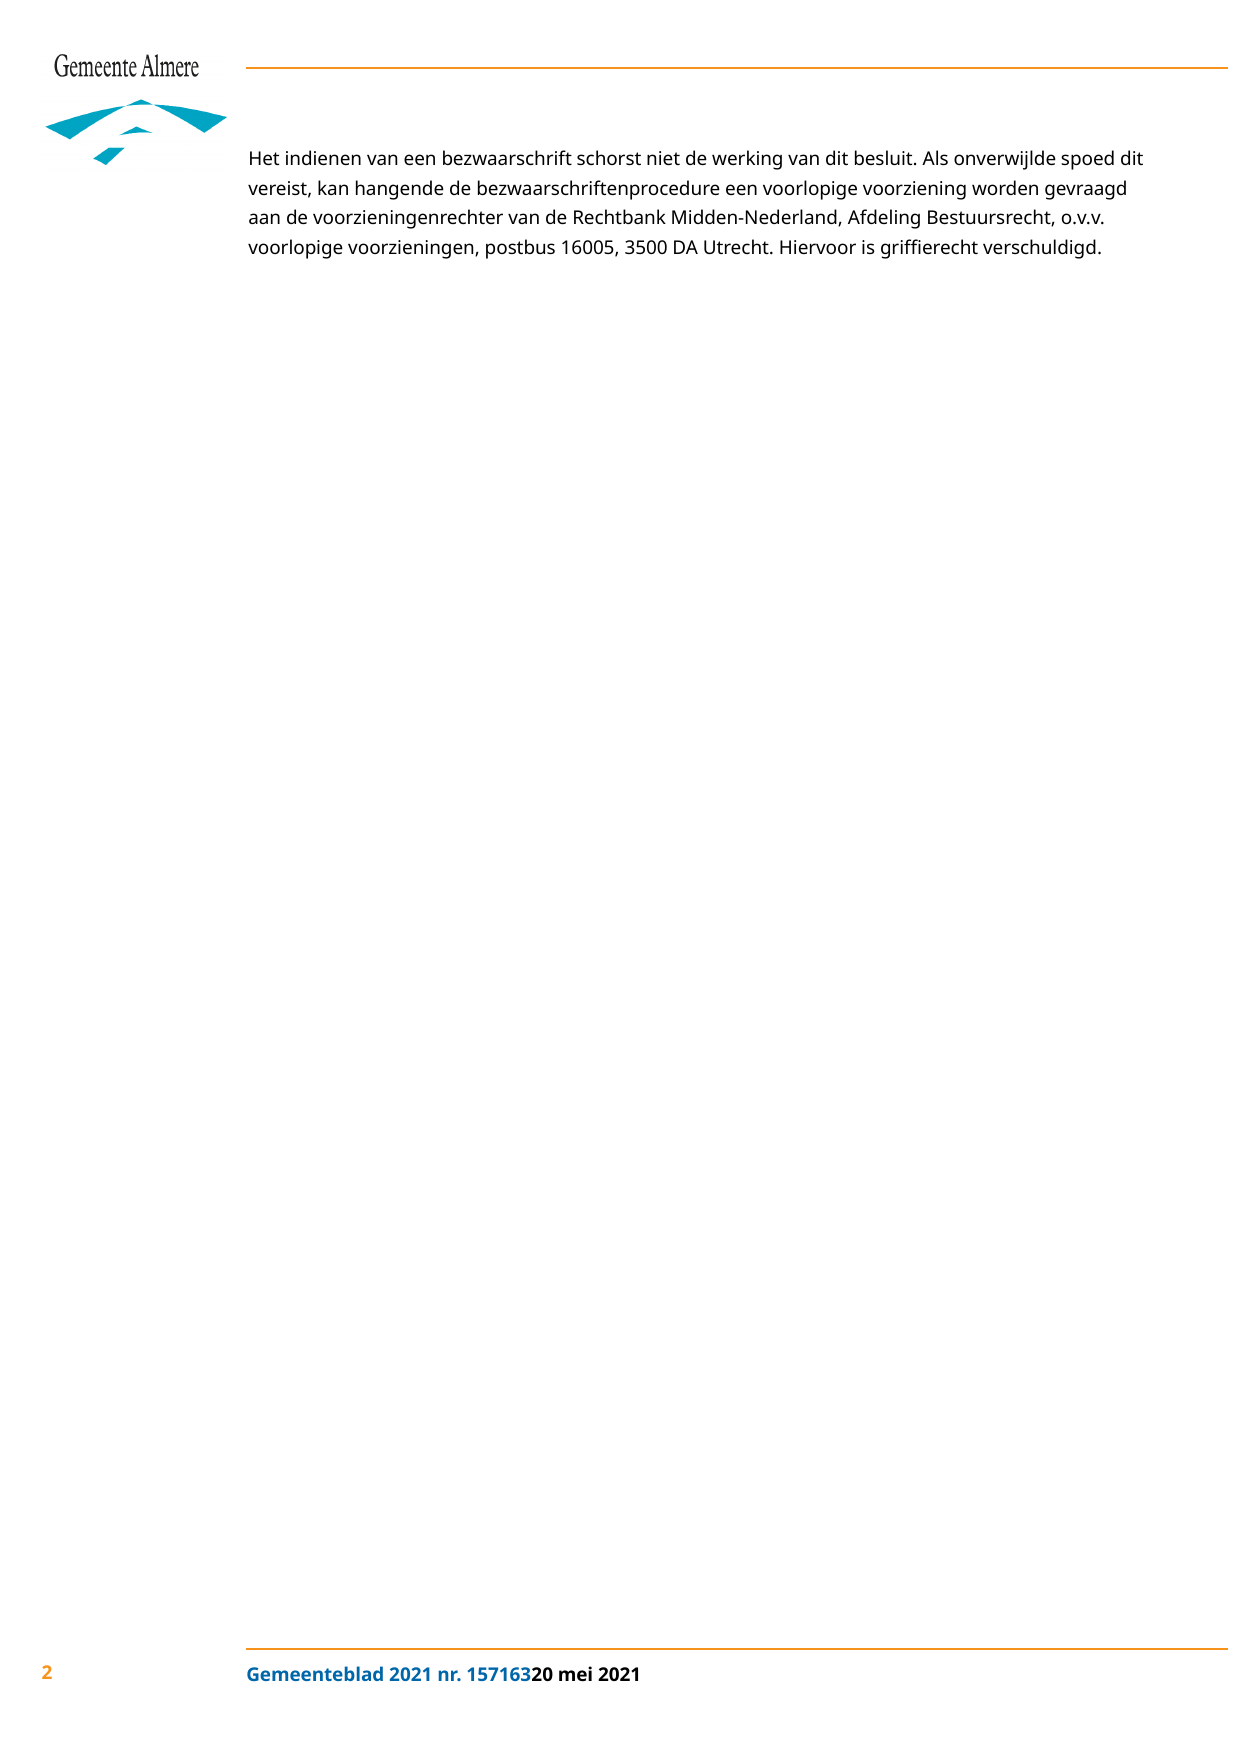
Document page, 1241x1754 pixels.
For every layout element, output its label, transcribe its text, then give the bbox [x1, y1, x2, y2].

picture [41, 47, 231, 172]
text Het indienen van een bezwaarschrift schorst niet de werking van dit besluit. Als onverwijlde spoed dit vereist, kan hangende de bezwaarschriftenprocedure een voorlopige voorziening worden gevraagd aan de voorzieningenrechter van de Rechtbank Midden-Nederland, Afdeling Bestuursrecht, o.v.v. voorlopige voorzieningen, postbus 16005, 3500 DA Utrecht. Hiervoor is griffierecht verschuldigd. [248, 145, 1152, 260]
